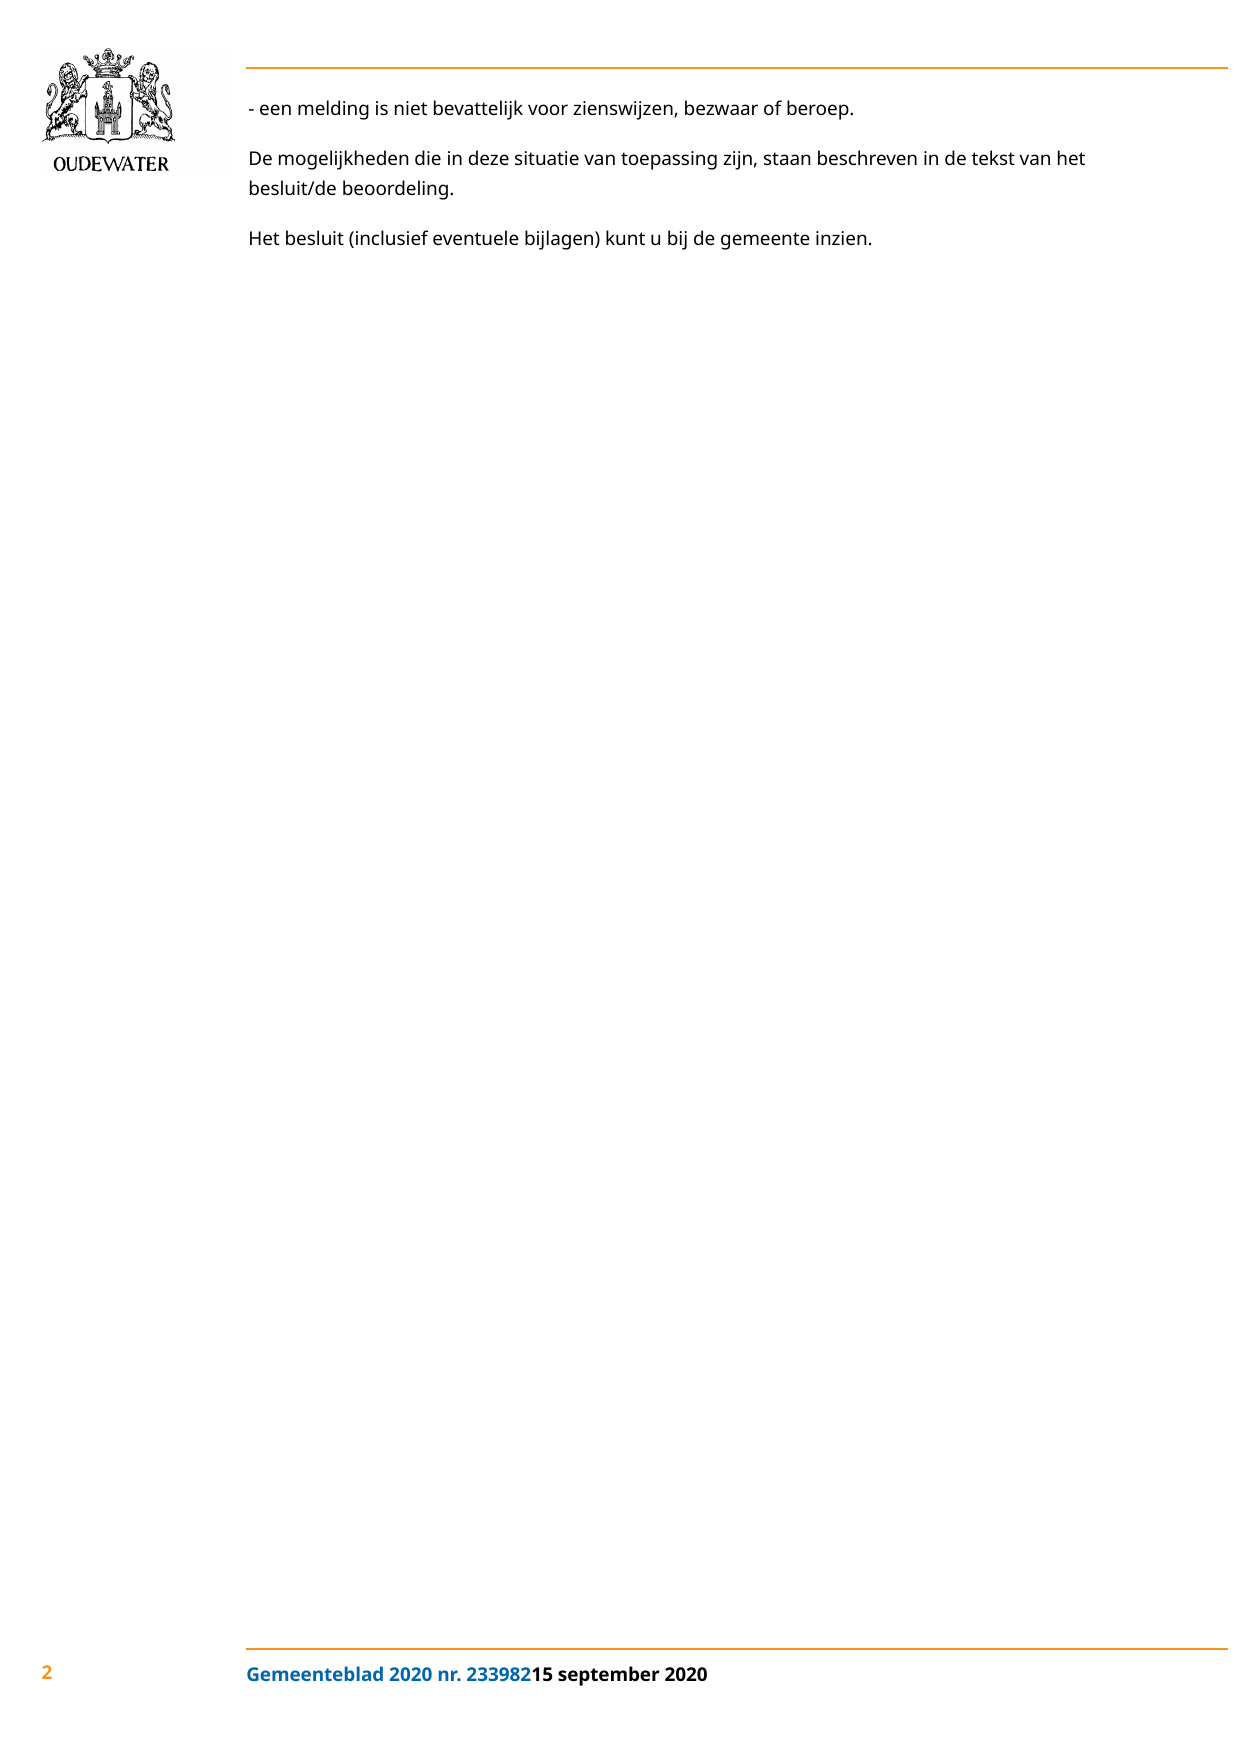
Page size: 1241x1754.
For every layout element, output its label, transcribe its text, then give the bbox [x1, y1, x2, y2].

picture [41, 47, 231, 172]
text - een melding is niet bevattelijk voor zienswijzen, bezwaar of beroep. [248, 95, 1152, 121]
text De mogelijkheden die in deze situatie van toepassing zijn, staan beschreven in de tekst van het besluit/de beoordeling. [248, 145, 1152, 201]
text Het besluit (inclusief eventuele bijlagen) kunt u bij de gemeente inzien. [248, 225, 1152, 251]
